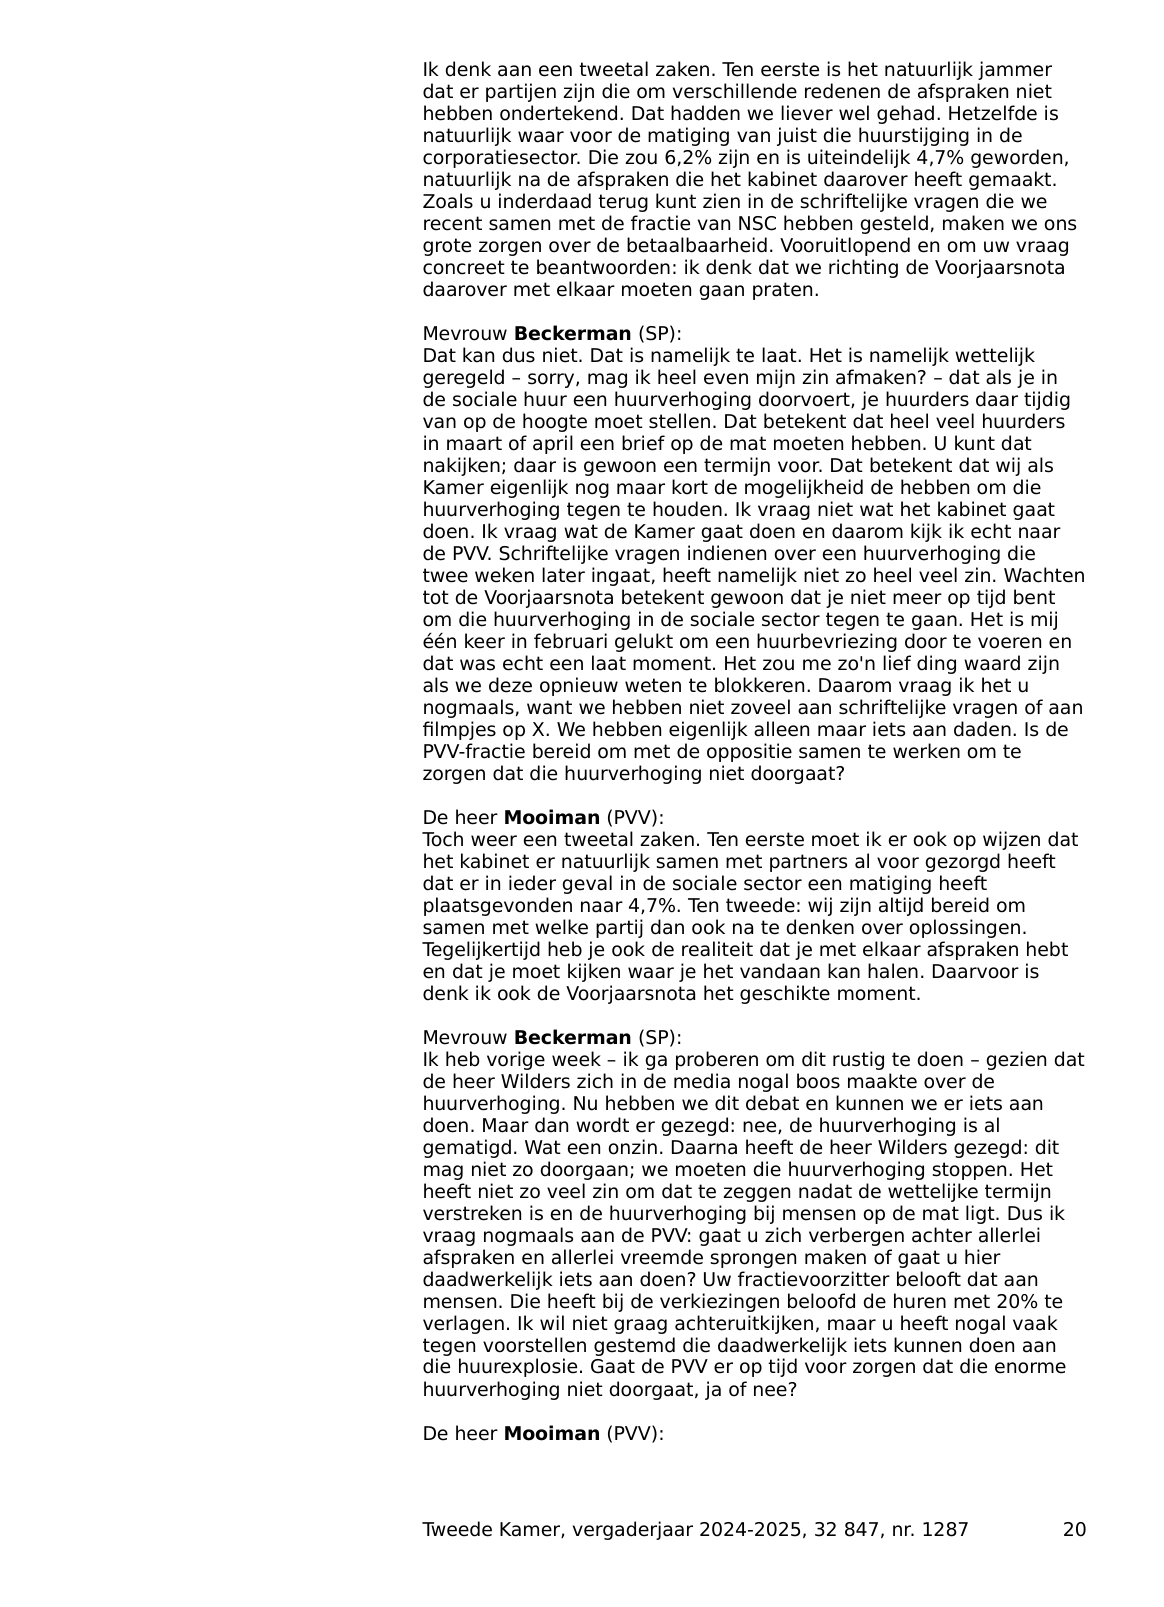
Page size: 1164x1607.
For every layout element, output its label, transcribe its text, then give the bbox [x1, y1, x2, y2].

text De heer Mooiman (PVV): [422, 1423, 1087, 1444]
text Toch weer een tweetal zaken. Ten eerste moet ik er ook op wijzen dat het kabinet er natuurlijk samen met partners al voor gezorgd heeft dat er in ieder geval in de sociale sector een matiging heeft plaatsgevonden naar 4,7%. Ten tweede: wij zijn altijd bereid om samen met welke partij dan ook na te denken over oplossingen. Tegelijkertijd heb je ook de realiteit dat je met elkaar afspraken hebt en dat je moet kijken waar je het vandaan kan halen. Daarvoor is denk ik ook de Voorjaarsnota het geschikte moment. [422, 829, 1087, 1004]
text Mevrouw Beckerman (SP): [422, 323, 1087, 345]
text Dat kan dus niet. Dat is namelijk te laat. Het is namelijk wettelijk geregeld – sorry, mag ik heel even mijn zin afmaken? – dat als je in de sociale huur een huurverhoging doorvoert, je huurders daar tijdig van op de hoogte moet stellen. Dat betekent dat heel veel huurders in maart of april een brief op de mat moeten hebben. U kunt dat nakijken; daar is gewoon een termijn voor. Dat betekent dat wij als Kamer eigenlijk nog maar kort de mogelijkheid de hebben om die huurverhoging tegen te houden. Ik vraag niet wat het kabinet gaat doen. Ik vraag wat de Kamer gaat doen en daarom kijk ik echt naar de PVV. Schriftelijke vragen indienen over een huurverhoging die twee weken later ingaat, heeft namelijk niet zo heel veel zin. Wachten tot de Voorjaarsnota betekent gewoon dat je niet meer op tijd bent om die huurverhoging in de sociale sector tegen te gaan. Het is mij één keer in februari gelukt om een huurbevriezing door te voeren en dat was echt een laat moment. Het zou me zo'n lief ding waard zijn als we deze opnieuw weten te blokkeren. Daarom vraag ik het u nogmaals, want we hebben niet zoveel aan schriftelijke vragen of aan filmpjes op X. We hebben eigenlijk alleen maar iets aan daden. Is de PVV-fractie bereid om met de oppositie samen te werken om te zorgen dat die huurverhoging niet doorgaat? [422, 345, 1087, 784]
text Mevrouw Beckerman (SP): [422, 1027, 1087, 1049]
text Ik heb vorige week – ik ga proberen om dit rustig te doen – gezien dat de heer Wilders zich in de media nogal boos maakte over de huurverhoging. Nu hebben we dit debat en kunnen we er iets aan doen. Maar dan wordt er gezegd: nee, de huurverhoging is al gematigd. Wat een onzin. Daarna heeft de heer Wilders gezegd: dit mag niet zo doorgaan; we moeten die huurverhoging stoppen. Het heeft niet zo veel zin om dat te zeggen nadat de wettelijke termijn verstreken is en de huurverhoging bij mensen op de mat ligt. Dus ik vraag nogmaals aan de PVV: gaat u zich verbergen achter allerlei afspraken en allerlei vreemde sprongen maken of gaat u hier daadwerkelijk iets aan doen? Uw fractievoorzitter belooft dat aan mensen. Die heeft bij de verkiezingen beloofd de huren met 20% te verlagen. Ik wil niet graag achteruitkijken, maar u heeft nogal vaak tegen voorstellen gestemd die daadwerkelijk iets kunnen doen aan die huurexplosie. Gaat de PVV er op tijd voor zorgen dat die enorme huurverhoging niet doorgaat, ja of nee? [422, 1049, 1087, 1400]
text Ik denk aan een tweetal zaken. Ten eerste is het natuurlijk jammer dat er partijen zijn die om verschillende redenen de afspraken niet hebben ondertekend. Dat hadden we liever wel gehad. Hetzelfde is natuurlijk waar voor de matiging van juist die huurstijging in de corporatiesector. Die zou 6,2% zijn en is uiteindelijk 4,7% geworden, natuurlijk na de afspraken die het kabinet daarover heeft gemaakt. Zoals u inderdaad terug kunt zien in de schriftelijke vragen die we recent samen met de fractie van NSC hebben gesteld, maken we ons grote zorgen over de betaalbaarheid. Vooruitlopend en om uw vraag concreet te beantwoorden: ik denk dat we richting de Voorjaarsnota daarover met elkaar moeten gaan praten. [422, 59, 1087, 301]
text De heer Mooiman (PVV): [422, 807, 1087, 829]
